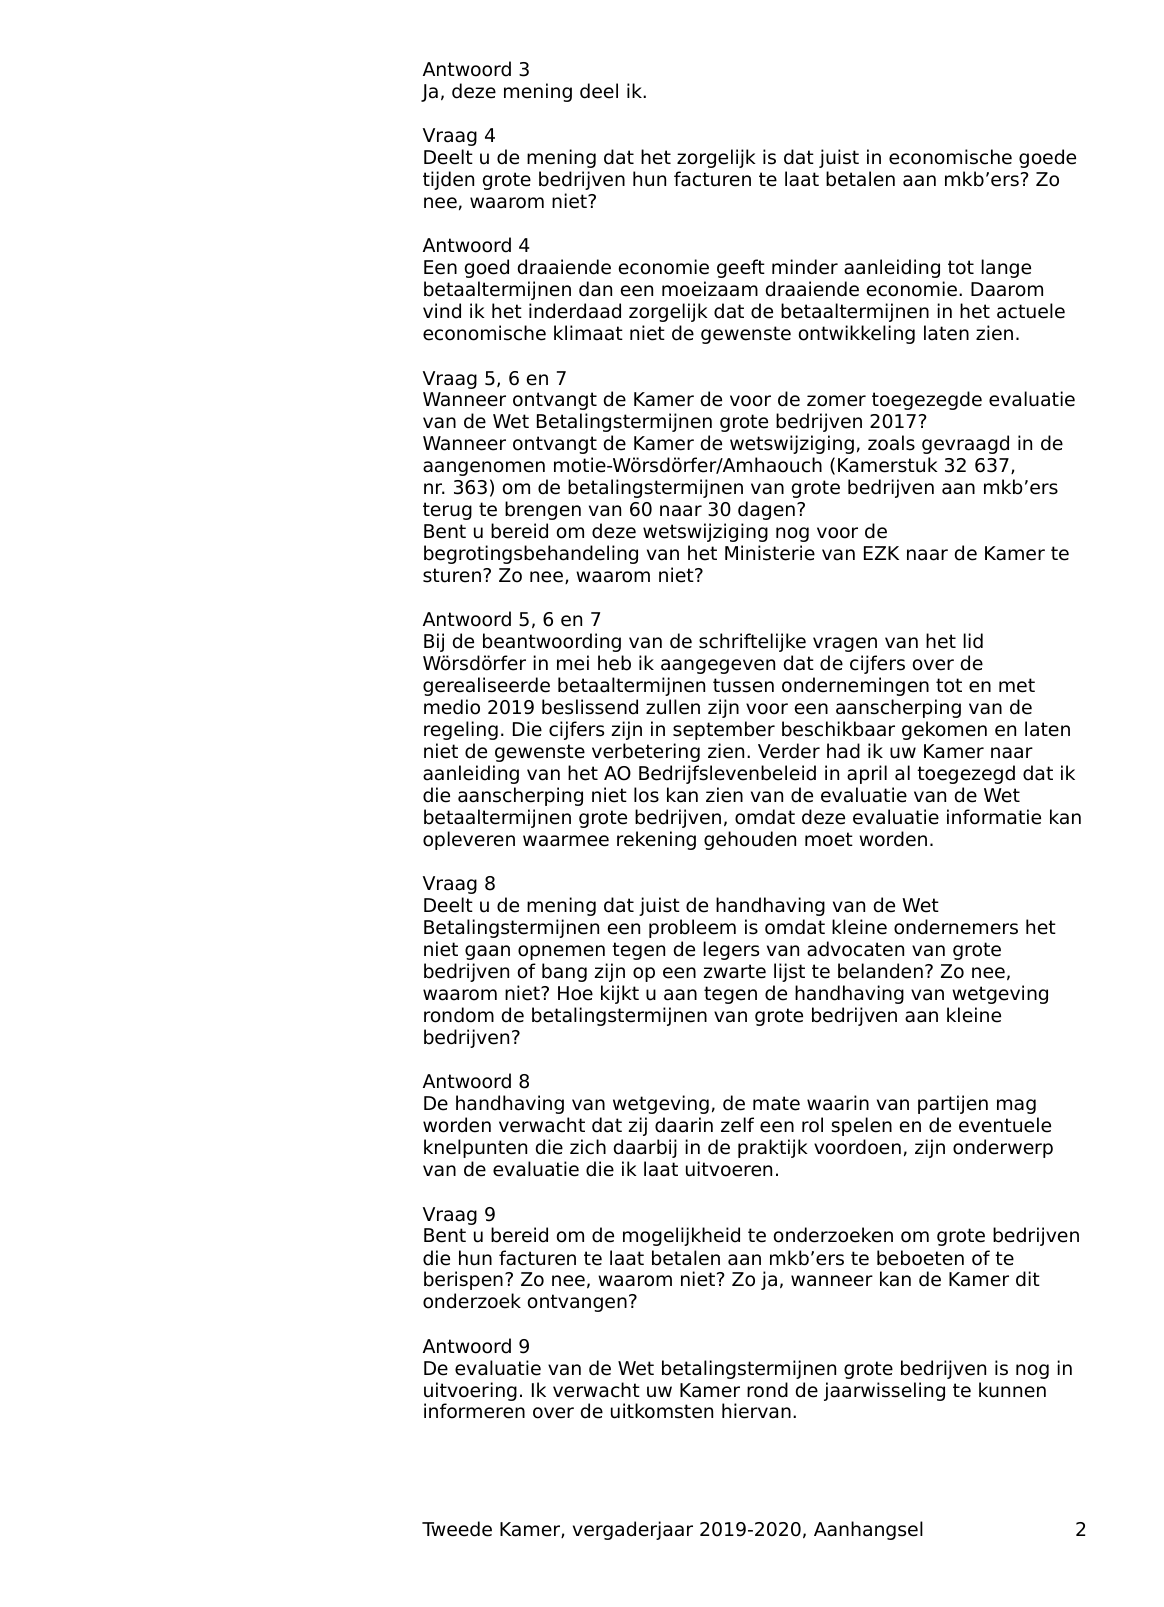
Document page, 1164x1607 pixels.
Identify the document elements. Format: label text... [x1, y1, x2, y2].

text Vraag 5, 6 en 7 [422, 367, 1087, 389]
text Ja, deze mening deel ik. [422, 81, 1087, 103]
text Wanneer ontvangt de Kamer de voor de zomer toegezegde evaluatie van de Wet Betalingstermijnen grote bedrijven 2017? [422, 389, 1087, 433]
text Antwoord 8 [422, 1071, 1087, 1093]
text Vraag 9 [422, 1203, 1087, 1225]
text Een goed draaiende economie geeft minder aanleiding tot lange betaaltermijnen dan een moeizaam draaiende economie. Daarom vind ik het inderdaad zorgelijk dat de betaaltermijnen in het actuele economische klimaat niet de gewenste ontwikkeling laten zien. [422, 257, 1087, 345]
text De evaluatie van de Wet betalingstermijnen grote bedrijven is nog in uitvoering. Ik verwacht uw Kamer rond de jaarwisseling te kunnen informeren over de uitkomsten hiervan. [422, 1357, 1087, 1423]
text Deelt u de mening dat juist de handhaving van de Wet Betalingstermijnen een probleem is omdat kleine ondernemers het niet gaan opnemen tegen de legers van advocaten van grote bedrijven of bang zijn op een zwarte lijst te belanden? Zo nee, waarom niet? Hoe kijkt u aan tegen de handhaving van wetgeving rondom de betalingstermijnen van grote bedrijven aan kleine bedrijven? [422, 895, 1087, 1049]
text Bent u bereid om de mogelijkheid te onderzoeken om grote bedrijven die hun facturen te laat betalen aan mkb’ers te beboeten of te berispen? Zo nee, waarom niet? Zo ja, wanneer kan de Kamer dit onderzoek ontvangen? [422, 1225, 1087, 1313]
text Bij de beantwoording van de schriftelijke vragen van het lid Wörsdörfer in mei heb ik aangegeven dat de cijfers over de gerealiseerde betaaltermijnen tussen ondernemingen tot en met medio 2019 beslissend zullen zijn voor een aanscherping van de regeling. Die cijfers zijn in september beschikbaar gekomen en laten niet de gewenste verbetering zien. Verder had ik uw Kamer naar aanleiding van het AO Bedrijfslevenbeleid in april al toegezegd dat ik die aanscherping niet los kan zien van de evaluatie van de Wet betaaltermijnen grote bedrijven, omdat deze evaluatie informatie kan opleveren waarmee rekening gehouden moet worden. [422, 631, 1087, 851]
text Antwoord 9 [422, 1336, 1087, 1357]
text Wanneer ontvangt de Kamer de wetswijziging, zoals gevraagd in de aangenomen motie-Wörsdörfer/Amhaouch (Kamerstuk 32 637, nr. 363) om de betalingstermijnen van grote bedrijven aan mkb’ers terug te brengen van 60 naar 30 dagen? [422, 433, 1087, 521]
text Vraag 8 [422, 873, 1087, 895]
text Deelt u de mening dat het zorgelijk is dat juist in economische goede tijden grote bedrijven hun facturen te laat betalen aan mkb’ers? Zo nee, waarom niet? [422, 147, 1087, 213]
text De handhaving van wetgeving, de mate waarin van partijen mag worden verwacht dat zij daarin zelf een rol spelen en de eventuele knelpunten die zich daarbij in de praktijk voordoen, zijn onderwerp van de evaluatie die ik laat uitvoeren. [422, 1093, 1087, 1181]
text Antwoord 4 [422, 235, 1087, 257]
text Antwoord 3 [422, 59, 1087, 81]
text Vraag 4 [422, 125, 1087, 147]
text Antwoord 5, 6 en 7 [422, 609, 1087, 631]
text Bent u bereid om deze wetswijziging nog voor de begrotingsbehandeling van het Ministerie van EZK naar de Kamer te sturen? Zo nee, waarom niet? [422, 521, 1087, 587]
